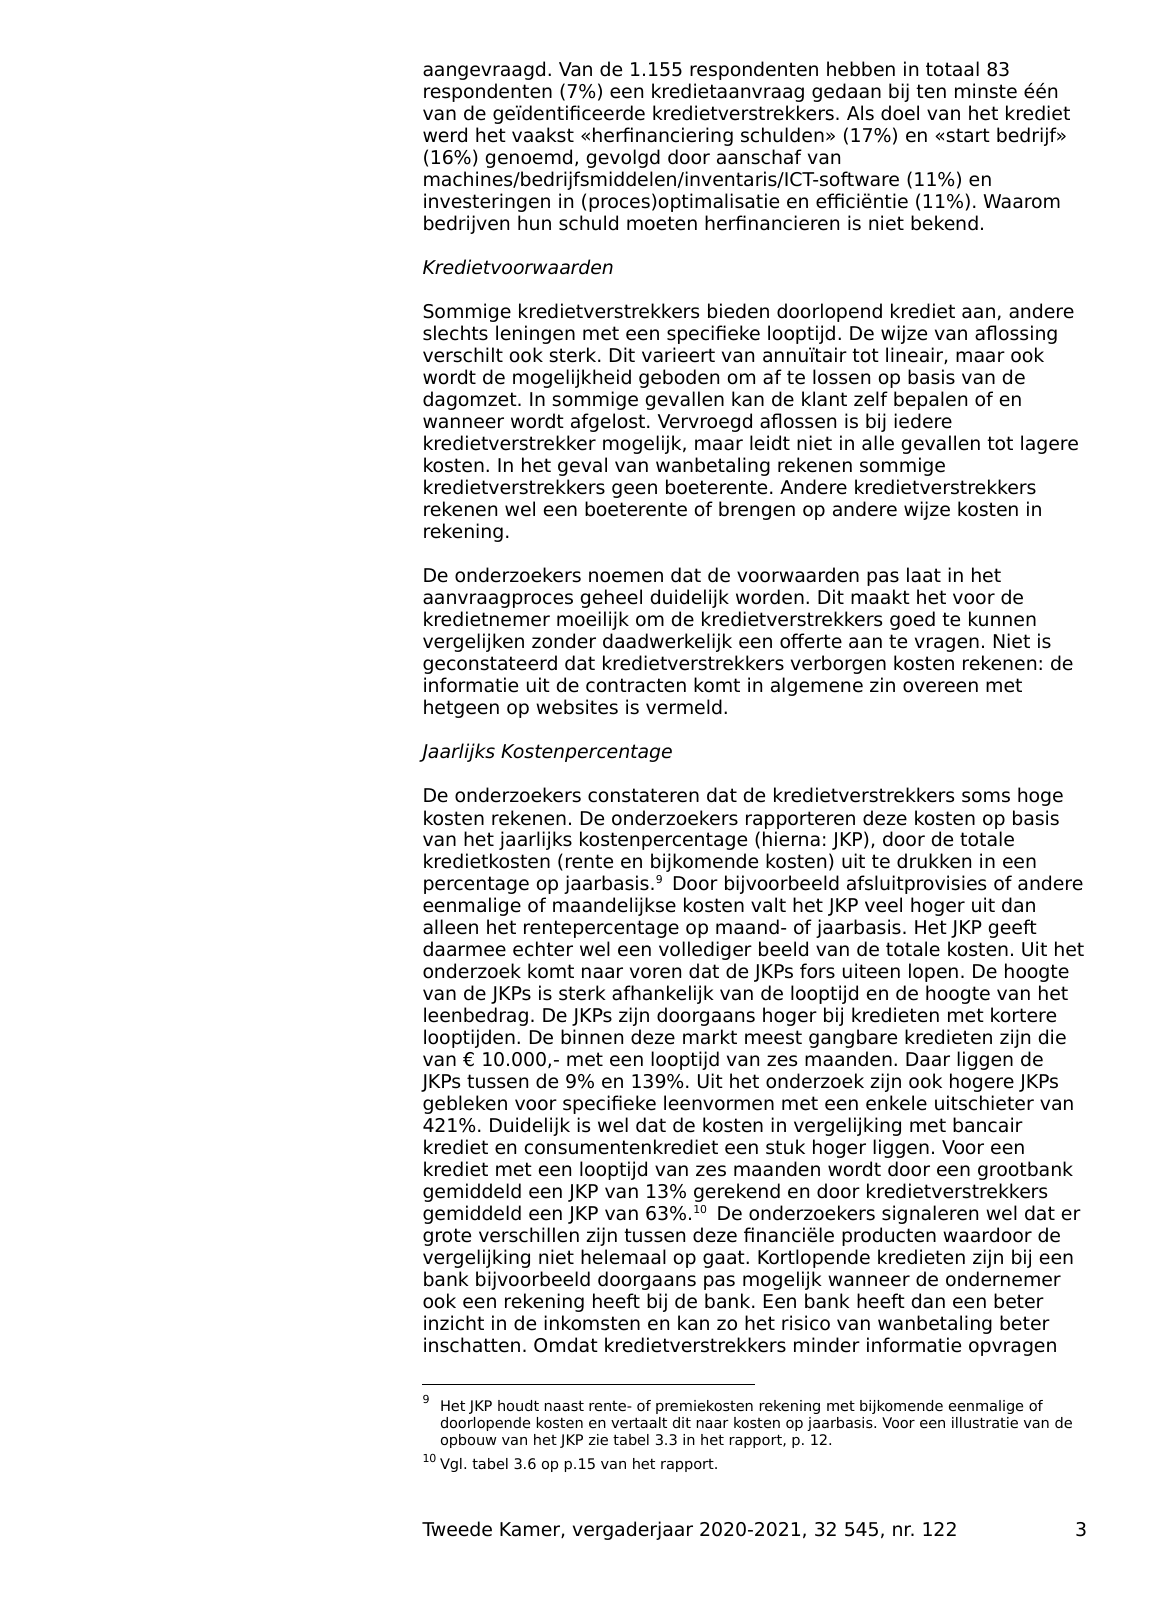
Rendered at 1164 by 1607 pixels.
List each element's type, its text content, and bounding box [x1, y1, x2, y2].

text De onderzoekers noemen dat de voorwaarden pas laat in het aanvraagproces geheel duidelijk worden. Dit maakt het voor de kredietnemer moeilijk om de kredietverstrekkers goed te kunnen vergelijken zonder daadwerkelijk een offerte aan te vragen. Niet is geconstateerd dat kredietverstrekkers verborgen kosten rekenen: de informatie uit de contracten komt in algemene zin overeen met hetgeen op websites is vermeld. [422, 565, 1087, 719]
text aangevraagd. Van de 1.155 respondenten hebben in totaal 83 respondenten (7%) een kredietaanvraag gedaan bij ten minste één van de geïdentificeerde kredietverstrekkers. Als doel van het krediet werd het vaakst «herfinanciering schulden» (17%) en «start bedrijf» (16%) genoemd, gevolgd door aanschaf van machines/bedrijfsmiddelen/inventaris/ICT-software (11%) en investeringen in (proces)optimalisatie en efficiëntie (11%). Waarom bedrijven hun schuld moeten herfinancieren is niet bekend. [422, 59, 1087, 235]
text Vgl. tabel 3.6 op p.15 van het rapport. [422, 1452, 1087, 1474]
subtitle Kredietvoorwaarden [422, 257, 1087, 279]
subtitle Jaarlijks Kostenpercentage [422, 741, 1087, 763]
text De onderzoekers constateren dat de kredietverstrekkers soms hoge kosten rekenen. De onderzoekers rapporteren deze kosten op basis van het jaarlijks kostenpercentage (hierna: JKP), door de totale kredietkosten (rente en bijkomende kosten) uit te drukken in een percentage op jaarbasis. Door bijvoorbeeld afsluitprovisies of andere eenmalige of maandelijkse kosten valt het JKP veel hoger uit dan alleen het rentepercentage op maand- of jaarbasis. Het JKP geeft daarmee echter wel een vollediger beeld van de totale kosten. Uit het onderzoek komt naar voren dat de JKPs fors uiteen lopen. De hoogte van de JKPs is sterk afhankelijk van de looptijd en de hoogte van het leenbedrag. De JKPs zijn doorgaans hoger bij kredieten met kortere looptijden. De binnen deze markt meest gangbare kredieten zijn die van € 10.000,- met een looptijd van zes maanden. Daar liggen de JKPs tussen de 9% en 139%. Uit het onderzoek zijn ook hogere JKPs gebleken voor specifieke leenvormen met een enkele uitschieter van 421%. Duidelijk is wel dat de kosten in vergelijking met bancair krediet en consumentenkrediet een stuk hoger liggen. Voor een krediet met een looptijd van zes maanden wordt door een grootbank gemiddeld een JKP van 13% gerekend en door kredietverstrekkers gemiddeld een JKP van 63%. De onderzoekers signaleren wel dat er grote verschillen zijn tussen deze financiële producten waardoor de vergelijking niet helemaal op gaat. Kortlopende kredieten zijn bij een bank bijvoorbeeld doorgaans pas mogelijk wanneer de ondernemer ook een rekening heeft bij de bank. Een bank heeft dan een beter inzicht in de inkomsten en kan zo het risico van wanbetaling beter inschatten. Omdat kredietverstrekkers minder informatie opvragen [422, 785, 1087, 1357]
text Het JKP houdt naast rente- of premiekosten rekening met bijkomende eenmalige of doorlopende kosten en vertaalt dit naar kosten op jaarbasis. Voor een illustratie van de opbouw van het JKP zie tabel 3.3 in het rapport, p. 12. [422, 1393, 1087, 1449]
text Sommige kredietverstrekkers bieden doorlopend krediet aan, andere slechts leningen met een specifieke looptijd. De wijze van aflossing verschilt ook sterk. Dit varieert van annuïtair tot lineair, maar ook wordt de mogelijkheid geboden om af te lossen op basis van de dagomzet. In sommige gevallen kan de klant zelf bepalen of en wanneer wordt afgelost. Vervroegd aflossen is bij iedere kredietverstrekker mogelijk, maar leidt niet in alle gevallen tot lagere kosten. In het geval van wanbetaling rekenen sommige kredietverstrekkers geen boeterente. Andere kredietverstrekkers rekenen wel een boeterente of brengen op andere wijze kosten in rekening. [422, 301, 1087, 543]
